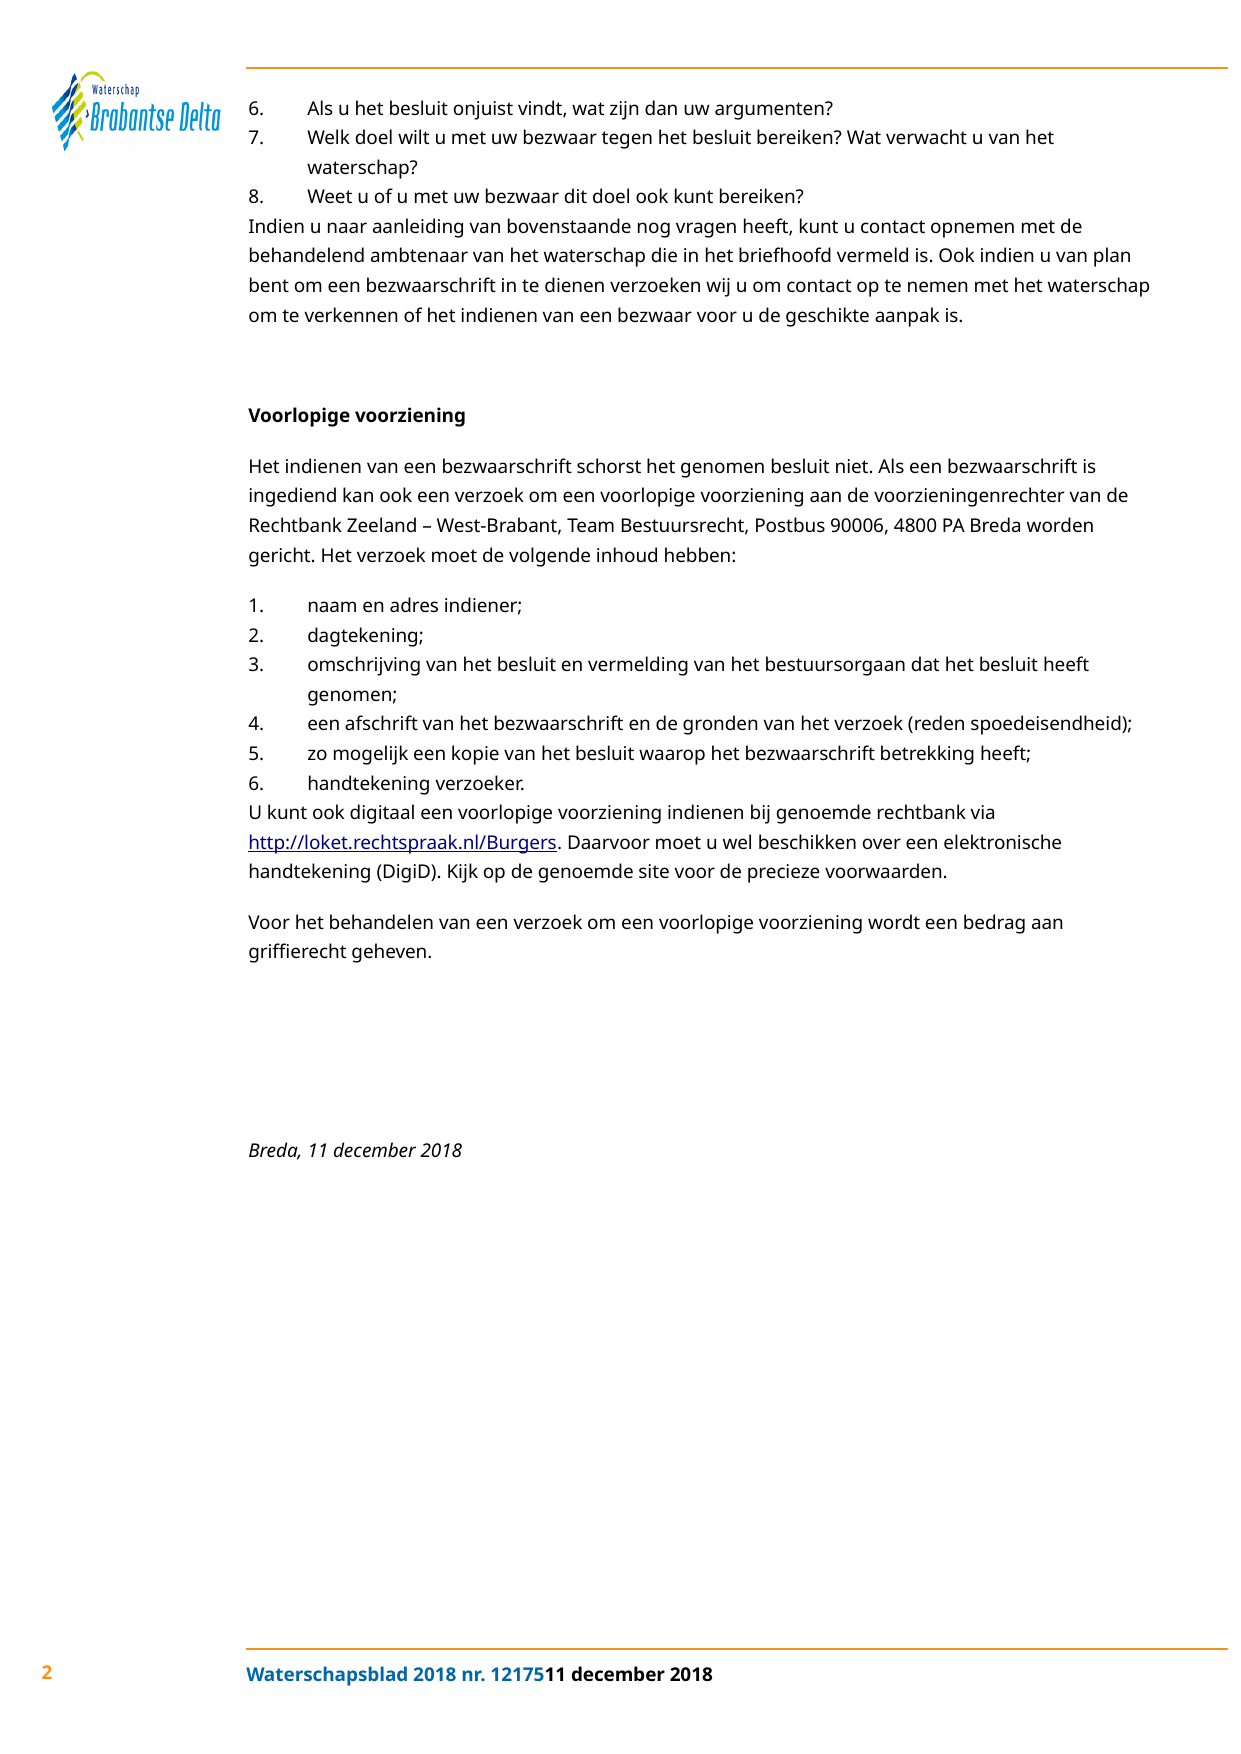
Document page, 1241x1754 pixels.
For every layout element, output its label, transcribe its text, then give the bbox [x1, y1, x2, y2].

list Weet u of u met uw bezwaar dit doel ook kunt bereiken? [248, 183, 1152, 209]
list naam en adres indiener; [248, 592, 1152, 618]
list omschrijving van het besluit en vermelding van het bestuursorgaan dat het besluit heeft genomen; [248, 651, 1152, 707]
text Voor het behandelen van een verzoek om een voorlopige voorziening wordt een bedrag aan griffierecht geheven. [248, 909, 1152, 964]
text Voorlopige voorziening [248, 403, 1152, 428]
list een afschrift van het bezwaarschrift en de gronden van het verzoek (reden spoedeisendheid); [248, 711, 1152, 736]
list Welk doel wilt u met uw bezwaar tegen het besluit bereiken? Wat verwacht u van het waterschap? [248, 124, 1152, 180]
picture [41, 47, 231, 172]
list handtekening verzoeker. [248, 770, 1152, 796]
text U kunt ook digitaal een voorlopige voorziening indienen bij genoemde rechtbank via http://loket.rechtspraak.nl/Burgers. Daarvoor moet u wel beschikken over een elektronische handtekening (DigiD). Kijk op de genoemde site voor de precieze voorwaarden. [248, 799, 1152, 884]
list Als u het besluit onjuist vindt, wat zijn dan uw argumenten? [248, 95, 1152, 121]
text Indien u naar aanleiding van bovenstaande nog vragen heeft, kunt u contact opnemen met de behandelend ambtenaar van het waterschap die in het briefhoofd vermeld is. Ook indien u van plan bent om een bezwaarschrift in te dienen verzoeken wij u om contact op te nemen met het waterschap om te verkennen of het indienen van een bezwaar voor u de geschikte aanpak is. [248, 213, 1152, 328]
list dagtekening; [248, 622, 1152, 648]
text Breda, 11 december 2018 [248, 1138, 1152, 1163]
text Het indienen van een bezwaarschrift schorst het genomen besluit niet. Als een bezwaarschrift is ingediend kan ook een verzoek om een voorlopige voorziening aan de voorzieningenrechter van de Rechtbank Zeeland – West-Brabant, Team Bestuursrecht, Postbus 90006, 4800 PA Breda worden gericht. Het verzoek moet de volgende inhoud hebben: [248, 453, 1152, 568]
list zo mogelijk een kopie van het besluit waarop het bezwaarschrift betrekking heeft; [248, 740, 1152, 766]
